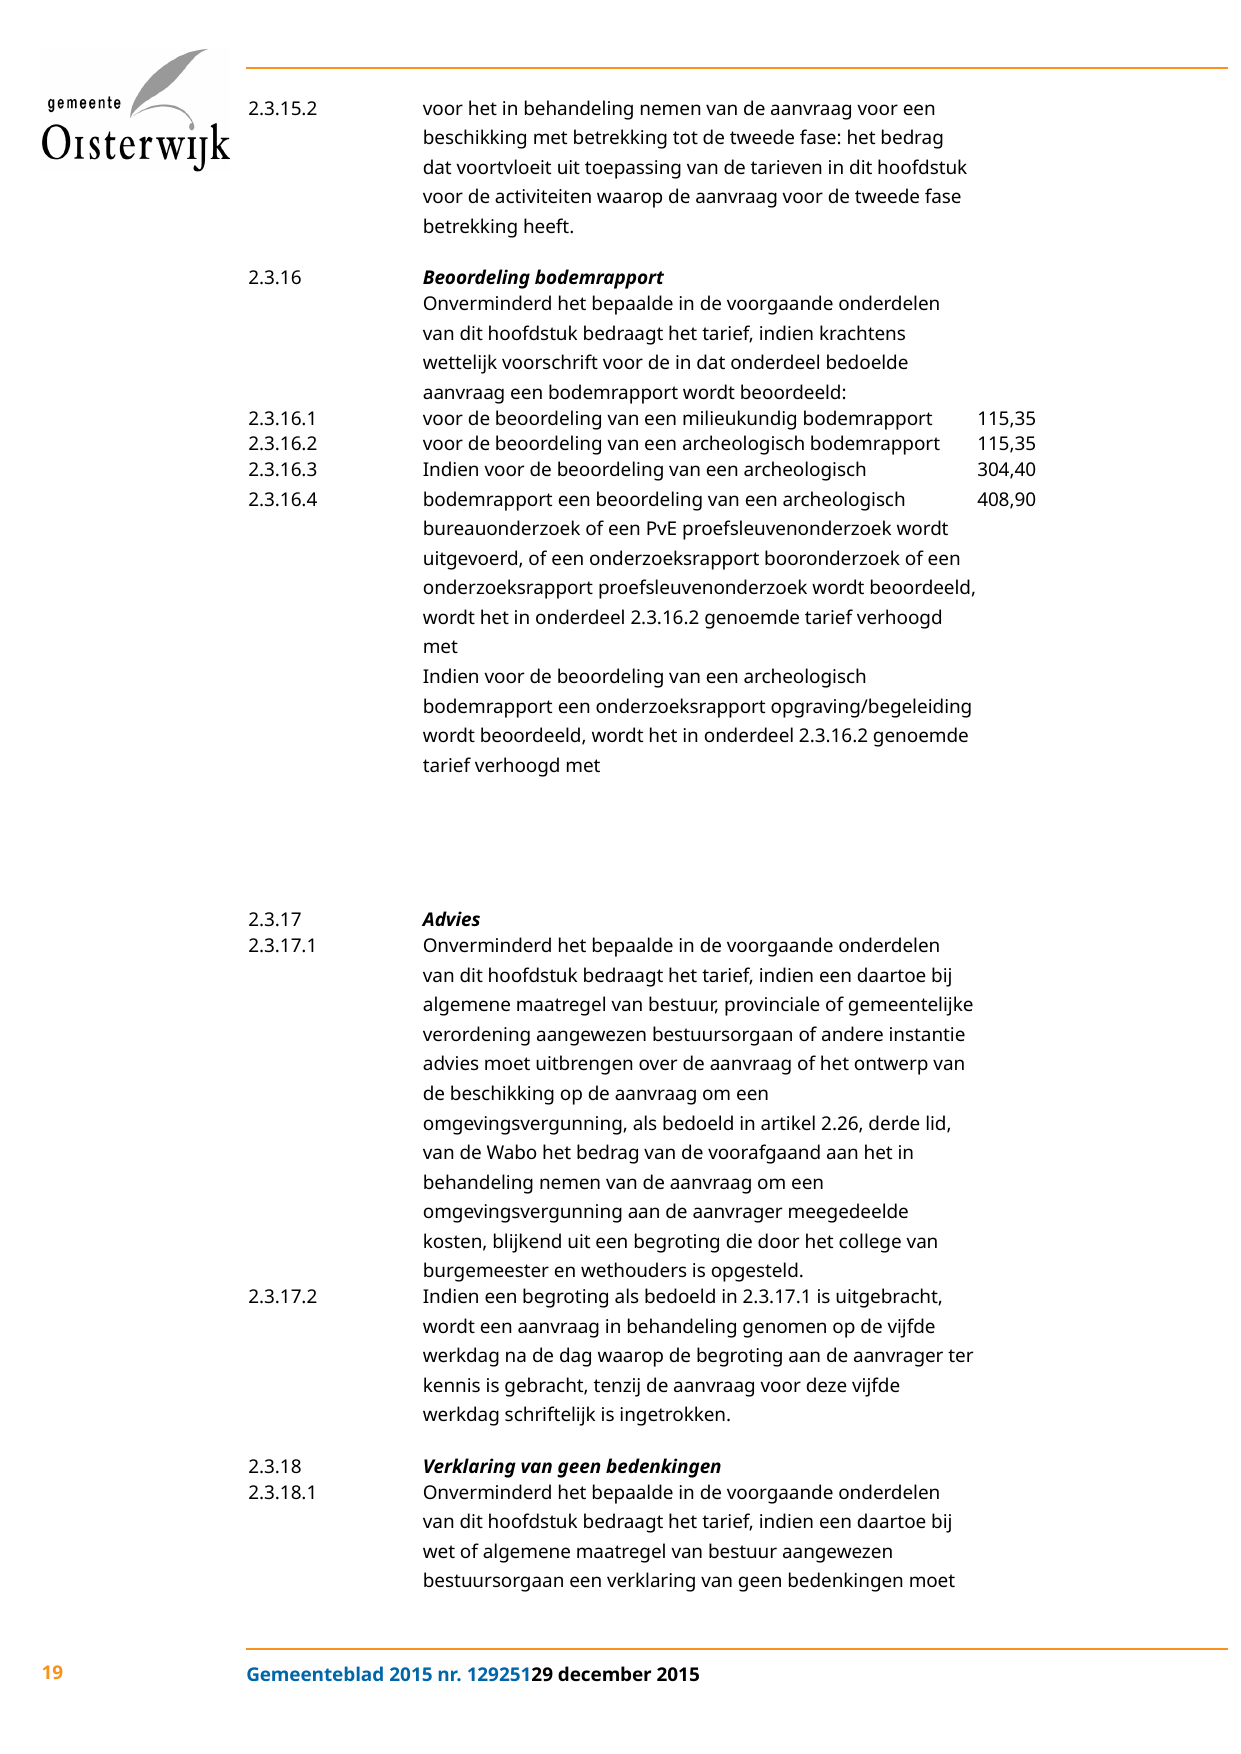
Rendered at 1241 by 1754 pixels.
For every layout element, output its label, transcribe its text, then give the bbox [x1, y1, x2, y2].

table_cell 2.3.18.1 [248, 1479, 423, 1593]
table_cell Beoordeling bodemrapport [423, 265, 977, 290]
table_cell [977, 829, 1152, 855]
table_cell 2.3.16.1 [248, 405, 423, 431]
table_cell Indien een begroting als bedoeld in 2.3.17.1 is uitgebracht, wordt een aanvraag in behandeling genomen op de vijfde werkdag na de dag waarop de begroting aan de aanvrager ter kennis is gebracht, tenzij de aanvraag voor deze vijfde werkdag schriftelijk is ingetrokken. [423, 1283, 977, 1427]
table_cell [977, 1479, 1152, 1593]
table_cell 2.3.16 [248, 265, 423, 290]
table_cell 115,35 [977, 431, 1152, 456]
table_cell Verklaring van geen bedenkingen [423, 1453, 977, 1479]
table_cell [977, 804, 1152, 829]
table_cell Onverminderd het bepaalde in de voorgaande onderdelen van dit hoofdstuk bedraagt het tarief, indien een daartoe bij algemene maatregel van bestuur, provinciale of gemeentelijke verordening aangewezen bestuursorgaan of andere instantie advies moet uitbrengen over de aanvraag of het ontwerp van de beschikking op de aanvraag om een omgevingsvergunning, als bedoeld in artikel 2.26, derde lid, van de Wabo het bedrag van de voorafgaand aan het in behandeling nemen van de aanvraag om een omgevingsvergunning aan de aanvrager meegedeelde kosten, blijkend uit een begroting die door het college van burgemeester en wethouders is opgesteld. [423, 932, 977, 1283]
table_cell Advies [423, 906, 977, 932]
table_cell 2.3.17 [248, 906, 423, 932]
table_cell [248, 804, 423, 829]
table_cell [248, 1428, 423, 1453]
table_cell [977, 95, 1152, 239]
table_cell [977, 1428, 1152, 1453]
table_cell [248, 829, 423, 855]
table_cell Onverminderd het bepaalde in de voorgaande onderdelen van dit hoofdstuk bedraagt het tarief, indien krachtens wettelijk voorschrift voor de in dat onderdeel bedoelde aanvraag een bodemrapport wordt beoordeeld: [423, 290, 977, 405]
table_cell voor de beoordeling van een milieukundig bodemrapport [423, 405, 977, 431]
table_cell [423, 881, 977, 906]
table_cell [248, 881, 423, 906]
table_cell 2.3.15.2 [248, 95, 423, 239]
table_cell [423, 778, 977, 803]
table_cell [423, 239, 977, 264]
table_cell [977, 1283, 1152, 1427]
table_cell 2.3.17.2 [248, 1283, 423, 1427]
table_cell [977, 290, 1152, 405]
table_cell [977, 1453, 1152, 1479]
table_cell [977, 906, 1152, 932]
table_cell [423, 829, 977, 855]
table_cell [977, 778, 1152, 803]
table_cell 2.3.18 [248, 1453, 423, 1479]
table_cell 2.3.17.1 [248, 932, 423, 1283]
table_cell voor het in behandeling nemen van de aanvraag voor een beschikking met betrekking tot de tweede fase: het bedrag dat voortvloeit uit toepassing van de tarieven in dit hoofdstuk voor de activiteiten waarop de aanvraag voor de tweede fase betrekking heeft. [423, 95, 977, 239]
table_cell [423, 855, 977, 881]
table_cell voor de beoordeling van een archeologisch bodemrapport [423, 431, 977, 456]
table_cell Indien voor de beoordeling van een archeologisch bodemrapport een beoordeling van een archeologisch bureauonderzoek of een PvE proefsleuvenonderzoek wordt uitgevoerd, of een onderzoeksrapport booronderzoek of een onderzoeksrapport proefsleuvenonderzoek wordt beoordeeld, wordt het in onderdeel 2.3.16.2 genoemde tarief verhoogd met Indien voor de beoordeling van een archeologisch bodemrapport een onderzoeksrapport opgraving/begeleiding wordt beoordeeld, wordt het in onderdeel 2.3.16.2 genoemde tarief verhoogd met [423, 456, 977, 778]
table_cell [248, 855, 423, 881]
table_cell [977, 881, 1152, 906]
table_cell [248, 290, 423, 405]
table_cell [977, 855, 1152, 881]
table_cell Onverminderd het bepaalde in de voorgaande onderdelen van dit hoofdstuk bedraagt het tarief, indien een daartoe bij wet of algemene maatregel van bestuur aangewezen bestuursorgaan een verklaring van geen bedenkingen moet [423, 1479, 977, 1593]
table_cell 304,40 408,90 [977, 456, 1152, 778]
table_cell [423, 1428, 977, 1453]
table_cell [977, 265, 1152, 290]
table_cell [248, 778, 423, 803]
table_cell 115,35 [977, 405, 1152, 431]
table_cell 2.3.16.2 [248, 431, 423, 456]
picture [41, 47, 231, 172]
table_cell [977, 932, 1152, 1283]
table_cell 2.3.16.3 2.3.16.4 [248, 456, 423, 778]
table_cell [977, 239, 1152, 264]
table_cell [248, 239, 423, 264]
table_cell [423, 804, 977, 829]
